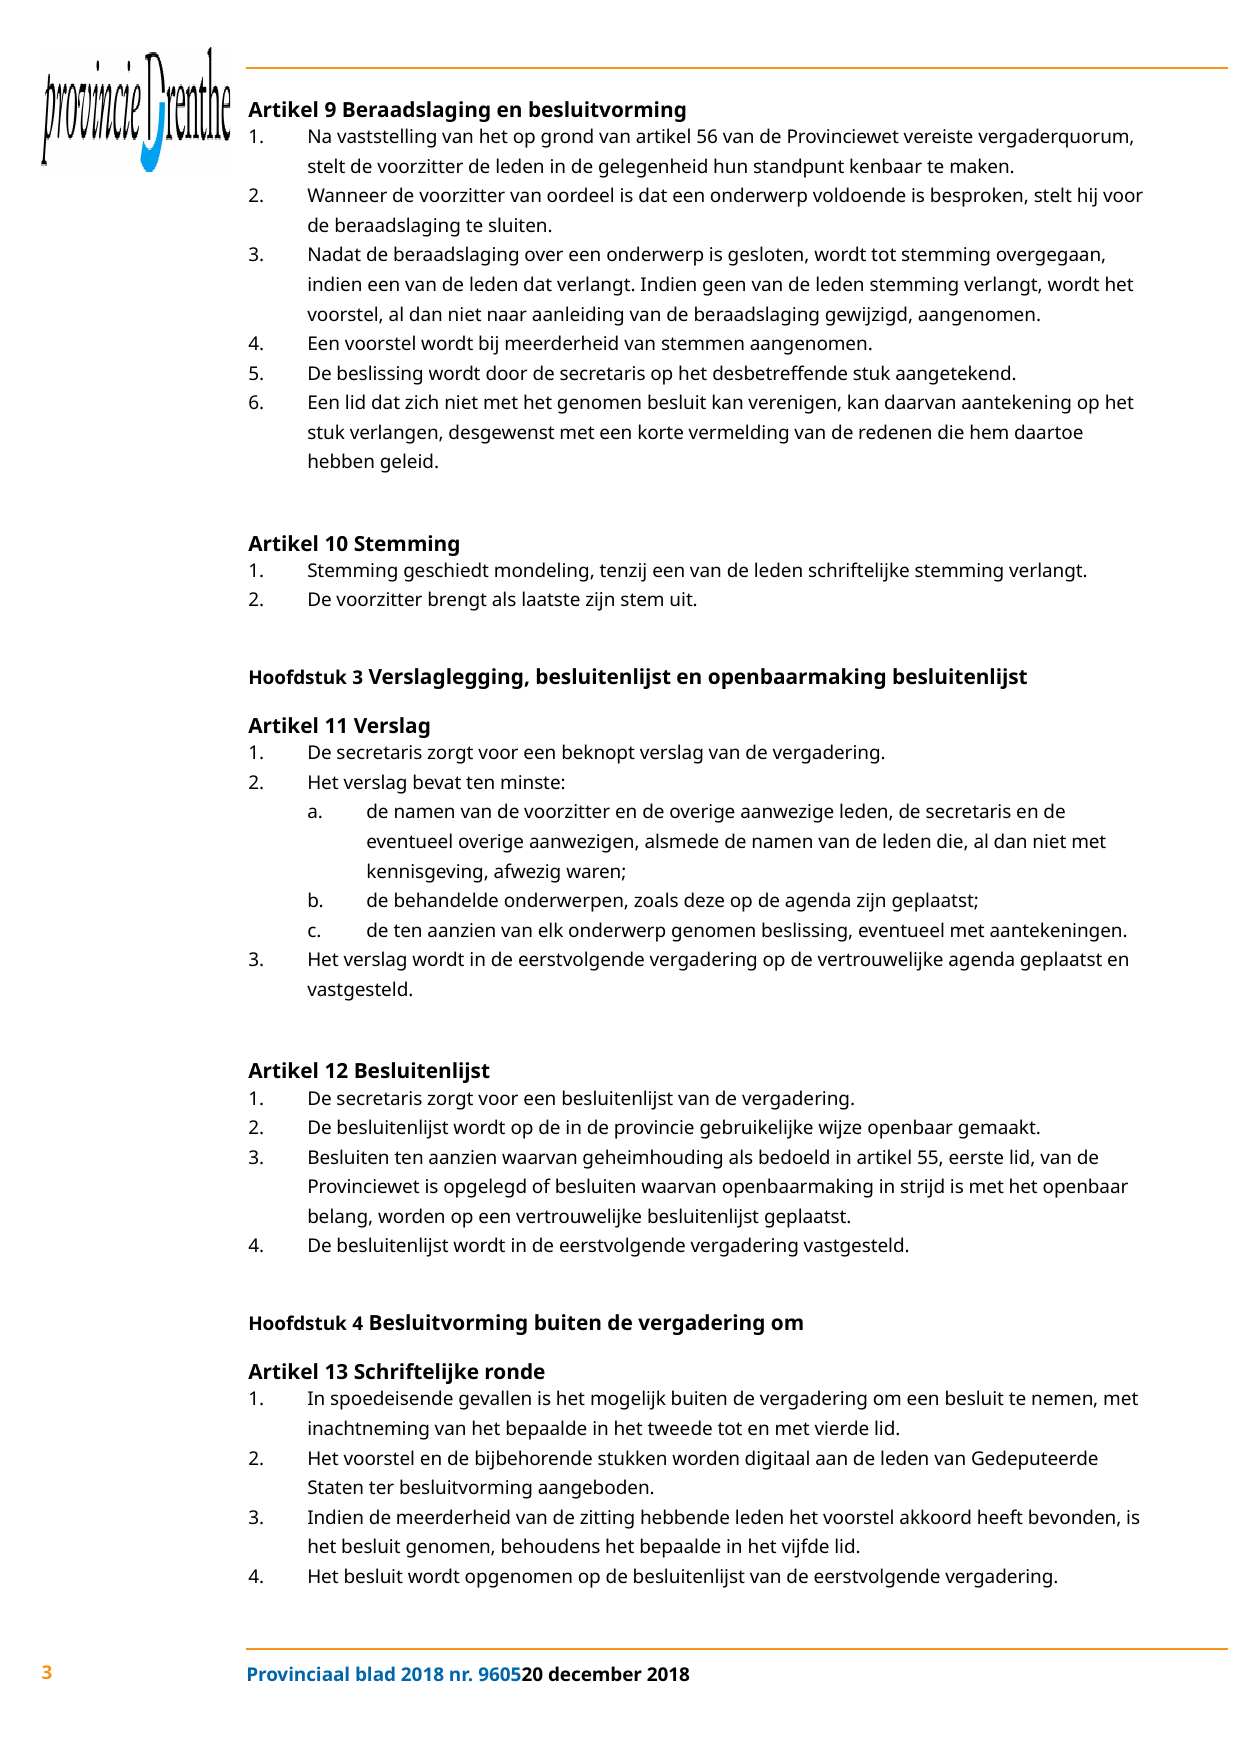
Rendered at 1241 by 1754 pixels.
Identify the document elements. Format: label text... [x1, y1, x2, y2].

list De secretaris zorgt voor een besluitenlijst van de vergadering. [248, 1085, 1152, 1110]
list De voorzitter brengt als laatste zijn stem uit. [248, 587, 1152, 612]
text Artikel 13 Schriftelijke ronde [248, 1357, 1152, 1386]
list Nadat de beraadslaging over een onderwerp is gesloten, wordt tot stemming overgegaan, indien een van de leden dat verlangt. Indien geen van de leden stemming verlangt, wordt het voorstel, al dan niet naar aanleiding van de beraadslaging gewijzigd, aangenomen. [248, 242, 1152, 326]
text Artikel 12 Besluitenlijst [248, 1056, 1152, 1085]
list Indien de meerderheid van de zitting hebbende leden het voorstel akkoord heeft bevonden, is het besluit genomen, behoudens het bepaalde in het vijfde lid. [248, 1504, 1152, 1559]
list De besluitenlijst wordt in de eerstvolgende vergadering vastgesteld. [248, 1233, 1152, 1258]
text Hoofdstuk 4 Besluitvorming buiten de vergadering om [248, 1308, 1152, 1336]
list Het verslag bevat ten minste: [248, 769, 1152, 795]
list Besluiten ten aanzien waarvan geheimhouding als bedoeld in artikel 55, eerste lid, van de Provinciewet is opgelegd of besluiten waarvan openbaarmaking in strijd is met het openbaar belang, worden op een vertrouwelijke besluitenlijst geplaatst. [248, 1144, 1152, 1229]
list de ten aanzien van elk onderwerp genomen beslissing, eventueel met aantekeningen. [307, 917, 1152, 943]
list Het voorstel en de bijbehorende stukken worden digitaal aan de leden van Gedeputeerde Staten ter besluitvorming aangeboden. [248, 1445, 1152, 1500]
list Wanneer de voorzitter van oordeel is dat een onderwerp voldoende is besproken, stelt hij voor de beraadslaging te sluiten. [248, 182, 1152, 238]
text Artikel 11 Verslag [248, 711, 1152, 739]
picture [41, 47, 231, 172]
text Artikel 10 Stemming [248, 529, 1152, 557]
list de namen van de voorzitter en de overige aanwezige leden, de secretaris en de eventueel overige aanwezigen, alsmede de namen van de leden die, al dan niet met kennisgeving, afwezig waren; [307, 799, 1152, 884]
list De beslissing wordt door de secretaris op het desbetreffende stuk aangetekend. [248, 360, 1152, 386]
list de behandelde onderwerpen, zoals deze op de agenda zijn geplaatst; [307, 887, 1152, 913]
text Hoofdstuk 3 Verslaglegging, besluitenlijst en openbaarmaking besluitenlijst [248, 662, 1152, 690]
list Na vaststelling van het op grond van artikel 56 van de Provinciewet vereiste vergaderquorum, stelt de voorzitter de leden in de gelegenheid hun standpunt kenbaar te maken. [248, 123, 1152, 178]
list Een voorstel wordt bij meerderheid van stemmen aangenomen. [248, 330, 1152, 356]
list In spoedeisende gevallen is het mogelijk buiten de vergadering om een besluit te nemen, met inachtneming van het bepaalde in het tweede tot en met vierde lid. [248, 1386, 1152, 1441]
list Een lid dat zich niet met het genomen besluit kan verenigen, kan daarvan aantekening op het stuk verlangen, desgewenst met een korte vermelding van de redenen die hem daartoe hebben geleid. [248, 389, 1152, 474]
list Het besluit wordt opgenomen op de besluitenlijst van de eerstvolgende vergadering. [248, 1563, 1152, 1589]
list Het verslag wordt in de eerstvolgende vergadering op de vertrouwelijke agenda geplaatst en vastgesteld. [248, 947, 1152, 1002]
list De besluitenlijst wordt op de in de provincie gebruikelijke wijze openbaar gemaakt. [248, 1114, 1152, 1140]
list Stemming geschiedt mondeling, tenzij een van de leden schriftelijke stemming verlangt. [248, 557, 1152, 583]
text Artikel 9 Beraadslaging en besluitvorming [248, 95, 1152, 123]
list De secretaris zorgt voor een beknopt verslag van de vergadering. [248, 739, 1152, 765]
